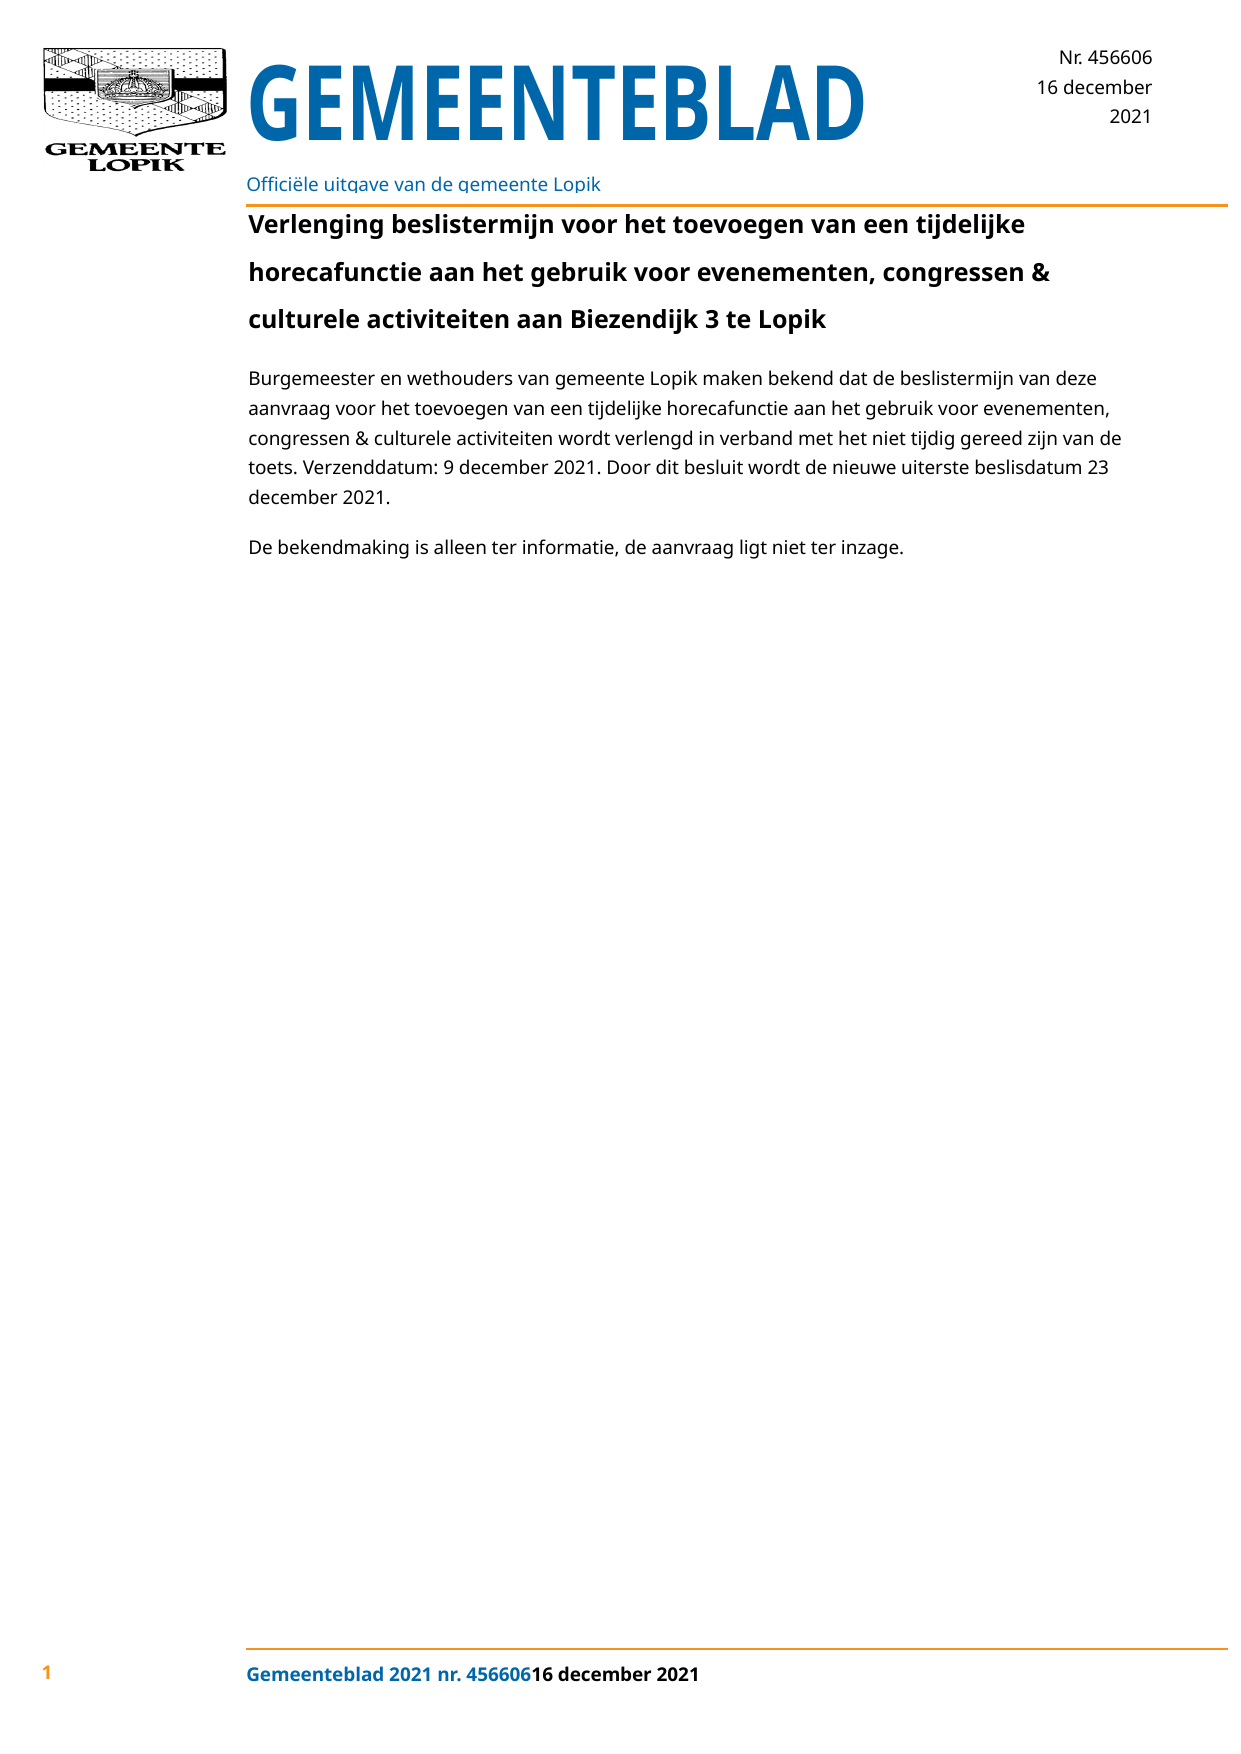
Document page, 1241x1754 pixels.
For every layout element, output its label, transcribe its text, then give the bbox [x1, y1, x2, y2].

text Verlenging beslistermijn voor het toevoegen van een tijdelijke horecafunctie aan het gebruik voor evenementen, congressen & culturele activiteiten aan Biezendijk 3 te Lopik [248, 207, 1152, 336]
picture [41, 47, 231, 172]
text Burgemeester en wethouders van gemeente Lopik maken bekend dat de beslistermijn van deze aanvraag voor het toevoegen van een tijdelijke horecafunctie aan het gebruik voor evenementen, congressen & culturele activiteiten wordt verlengd in verband met het niet tijdig gereed zijn van de toets. Verzenddatum: 9 december 2021. Door dit besluit wordt de nieuwe uiterste beslisdatum 23 december 2021. [248, 366, 1152, 509]
text De bekendmaking is alleen ter informatie, de aanvraag ligt niet ter inzage. [248, 534, 1152, 560]
